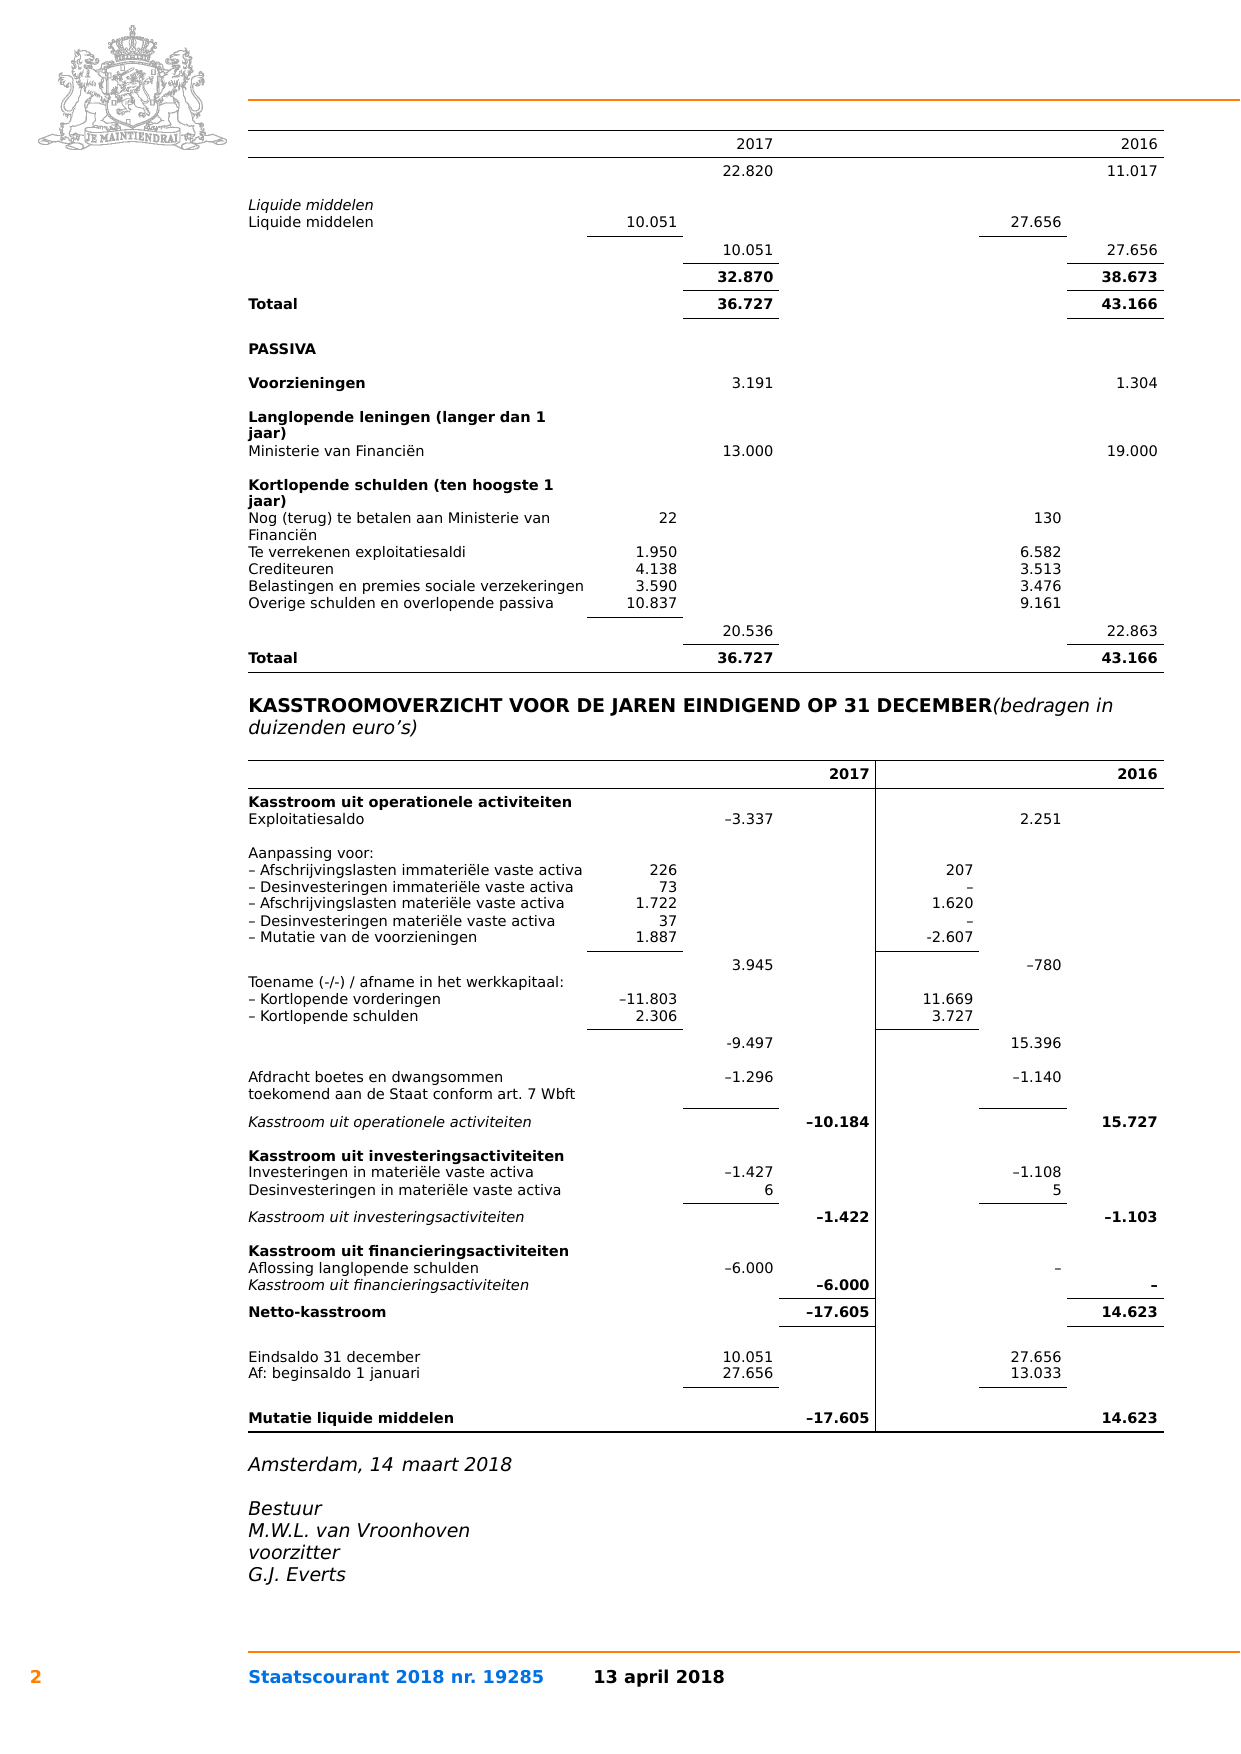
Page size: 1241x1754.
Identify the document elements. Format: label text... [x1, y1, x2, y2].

table_cell [683, 561, 779, 578]
table_cell [248, 1326, 587, 1348]
table_cell Belastingen en premies sociale verzekeringen [248, 578, 587, 595]
table_cell [779, 1349, 875, 1365]
table_cell 14.623 [1067, 1299, 1163, 1326]
table_cell [979, 1148, 1067, 1164]
table_cell 226 [587, 861, 683, 878]
table_cell [876, 789, 979, 811]
table_cell – Afschrijvingslasten materiële vaste activa [248, 895, 587, 912]
table_cell [248, 459, 587, 476]
table_cell [979, 391, 1067, 408]
table_cell [1067, 828, 1163, 844]
table_cell [876, 1277, 979, 1298]
table_cell Kasstroom uit investeringsactiviteiten [248, 1148, 587, 1164]
table_cell [1067, 578, 1163, 595]
table_cell [876, 974, 979, 991]
table_cell [683, 1130, 779, 1147]
table_cell [779, 845, 875, 861]
table_cell [248, 951, 587, 974]
table_cell [1067, 1365, 1163, 1387]
table_cell 4.138 [587, 561, 683, 578]
table_cell – Kortlopende schulden [248, 1008, 587, 1029]
table_cell [779, 358, 875, 374]
table_cell 22.820 [683, 158, 779, 180]
table_cell [979, 879, 1067, 895]
table_cell Crediteuren [248, 561, 587, 578]
table_cell [979, 1326, 1067, 1348]
table_cell [587, 1243, 683, 1260]
table_cell [779, 561, 875, 578]
table_cell [587, 974, 683, 991]
table_cell [1067, 913, 1163, 929]
table_cell [979, 409, 1067, 442]
table_cell 11.669 [876, 991, 979, 1008]
table_cell [779, 180, 875, 197]
table_cell [1067, 510, 1163, 544]
table_cell [876, 1108, 979, 1130]
table_cell [587, 1365, 683, 1387]
table_cell [248, 1226, 587, 1243]
table_cell [779, 443, 875, 459]
table_cell [779, 595, 875, 617]
table_cell 22.863 [1067, 617, 1163, 644]
table_cell [875, 443, 979, 459]
table_cell [979, 1410, 1067, 1431]
table_cell [1067, 1069, 1163, 1108]
table_cell [683, 595, 779, 617]
table_cell [587, 845, 683, 861]
table_cell [587, 1108, 683, 1130]
table_cell [875, 180, 979, 197]
table_cell [875, 459, 979, 476]
table_cell -2.607 [876, 929, 979, 951]
table_cell [979, 991, 1067, 1008]
table_cell [683, 1052, 779, 1069]
table_cell [876, 952, 979, 974]
table_cell [1067, 391, 1163, 408]
table_cell Kasstroom uit operationele activiteiten [248, 789, 587, 811]
table_cell 38.673 [1067, 264, 1163, 290]
table_cell 1.304 [1067, 375, 1163, 391]
table_cell [1067, 1387, 1163, 1410]
table_cell [779, 974, 875, 991]
table_cell [875, 644, 979, 672]
table_cell [979, 1130, 1067, 1147]
table_cell – [876, 913, 979, 929]
table_cell –6.000 [683, 1260, 779, 1277]
table_cell [1067, 1029, 1163, 1052]
table_header [248, 761, 587, 788]
table_cell [876, 845, 979, 861]
table_cell [587, 391, 683, 408]
table_cell [587, 828, 683, 844]
table_cell [587, 375, 683, 391]
table_cell [779, 510, 875, 544]
table_cell 13.000 [683, 443, 779, 459]
table_cell 19.000 [1067, 443, 1163, 459]
table_cell [979, 158, 1067, 180]
table_cell 6.582 [979, 544, 1067, 561]
table_cell 27.656 [979, 1349, 1067, 1365]
table_cell [779, 318, 875, 341]
table_cell [683, 341, 779, 357]
table_cell [1067, 1164, 1163, 1181]
table_cell 1.722 [587, 895, 683, 912]
table_cell [683, 1410, 779, 1431]
table_cell [248, 1029, 587, 1052]
table_cell [587, 644, 683, 672]
table_cell Overige schulden en overlopende passiva [248, 595, 587, 617]
table_cell 2.251 [979, 811, 1067, 827]
table_cell [979, 644, 1067, 672]
table_cell 43.166 [1067, 291, 1163, 318]
table_cell [587, 1410, 683, 1431]
table_cell [587, 952, 683, 974]
table_cell [1067, 1008, 1163, 1029]
table_cell 32.870 [683, 264, 779, 290]
table_cell –1.108 [979, 1164, 1067, 1181]
table_cell [779, 158, 875, 180]
text KASSTROOMOVERZICHT VOOR DE JAREN EINDIGEND OP 31 DECEMBER(bedragen in duizenden euro’s) [248, 694, 1163, 738]
table_cell [683, 974, 779, 991]
table_cell [779, 1226, 875, 1243]
table_cell [683, 544, 779, 561]
table_cell [779, 476, 875, 510]
table_cell [248, 358, 587, 374]
table_cell – Desinvesteringen materiële vaste activa [248, 913, 587, 929]
table_cell [979, 1109, 1067, 1130]
table_cell [1067, 1349, 1163, 1365]
table_cell 36.727 [683, 645, 779, 672]
table_cell [979, 789, 1067, 811]
table_cell [779, 951, 875, 974]
table_cell [1067, 895, 1163, 912]
table_cell [779, 828, 875, 844]
table_cell [979, 1243, 1067, 1260]
table_cell [1067, 1052, 1163, 1069]
table_cell [876, 1349, 979, 1365]
table_cell [875, 214, 979, 236]
table_cell [979, 895, 1067, 912]
table_cell [979, 974, 1067, 991]
table_cell [683, 409, 779, 442]
table_cell [248, 236, 587, 263]
table_cell [779, 1148, 875, 1164]
table_cell [587, 618, 683, 644]
table_cell [979, 617, 1067, 644]
table_cell –6.000 [779, 1277, 875, 1298]
table_cell [587, 318, 683, 341]
table_cell 10.051 [683, 236, 779, 263]
table_cell Te verrekenen exploitatiesaldi [248, 544, 587, 561]
table_cell [1067, 1181, 1163, 1203]
table_cell –11.803 [587, 991, 683, 1008]
table_cell [248, 1387, 587, 1410]
table_cell [779, 263, 875, 290]
table_header 2016 [979, 131, 1163, 157]
table_cell –1.422 [779, 1203, 875, 1226]
table_cell [979, 913, 1067, 929]
table_cell [876, 1069, 979, 1108]
table_cell [875, 318, 979, 341]
table_cell [587, 358, 683, 374]
table_cell Aanpassing voor: [248, 845, 587, 861]
table_cell [779, 459, 875, 476]
table_cell [779, 1243, 875, 1260]
table_cell [683, 1277, 779, 1298]
table_cell [779, 341, 875, 357]
table_cell [683, 197, 779, 214]
table_cell [1067, 544, 1163, 561]
table_cell Kasstroom uit investeringsactiviteiten [248, 1203, 587, 1226]
table_cell Liquide middelen [248, 197, 587, 214]
table_cell [979, 237, 1067, 263]
table_cell [875, 476, 979, 510]
table_cell 27.656 [1067, 236, 1163, 263]
table_cell – Mutatie van de voorzieningen [248, 929, 587, 951]
table_cell 20.536 [683, 617, 779, 644]
table_cell [779, 789, 875, 811]
table_cell [1067, 1226, 1163, 1243]
table_cell [779, 197, 875, 214]
table_cell 13.033 [979, 1365, 1067, 1387]
table_cell – [1067, 1277, 1163, 1298]
table_cell [979, 476, 1067, 510]
table_cell [979, 1052, 1067, 1069]
table_cell [1067, 197, 1163, 214]
table_cell 207 [876, 861, 979, 878]
table_cell [587, 1298, 683, 1326]
table_cell [779, 1069, 875, 1108]
table_cell [779, 1327, 875, 1348]
table_cell [876, 828, 979, 844]
table_cell Af: beginsaldo 1 januari [248, 1365, 587, 1387]
table_cell [979, 358, 1067, 374]
table_cell [683, 913, 779, 929]
table_cell [1067, 476, 1163, 510]
table_cell [779, 617, 875, 644]
table_cell Afdracht boetes en dwangsommen toekomend aan de Staat conform art. 7 Wbft [248, 1069, 587, 1108]
table_cell [248, 828, 587, 844]
table_cell [1067, 1148, 1163, 1164]
text Bestuur M.W.L. van Vroonhoven voorzitter G.J. Everts [248, 1498, 1163, 1586]
table_cell [779, 1029, 875, 1052]
table_cell [979, 290, 1067, 318]
table_cell [875, 341, 979, 357]
table_cell [979, 263, 1067, 290]
table_cell [779, 1181, 875, 1203]
table_cell [979, 180, 1067, 197]
table_cell Langlopende leningen (langer dan 1 jaar) [248, 409, 587, 442]
table_header [875, 131, 979, 157]
table_cell [587, 1277, 683, 1298]
table_cell [587, 1260, 683, 1277]
table_cell [248, 263, 587, 290]
table_cell 6 [683, 1181, 779, 1203]
table_cell [1067, 929, 1163, 951]
table_cell [1067, 861, 1163, 878]
table_cell [1067, 214, 1163, 236]
table_header [248, 131, 587, 157]
table_cell [587, 1164, 683, 1181]
table_cell Investeringen in materiële vaste activa [248, 1164, 587, 1181]
table_cell [876, 1181, 979, 1203]
table_header [779, 131, 875, 157]
table_cell Exploitatiesaldo [248, 811, 587, 827]
table_cell [1067, 1327, 1163, 1348]
table_cell –10.184 [779, 1108, 875, 1130]
table_cell [1067, 1130, 1163, 1147]
table_cell [876, 1148, 979, 1164]
table_cell [876, 1365, 979, 1387]
table_cell [876, 1243, 979, 1260]
table_cell [875, 510, 979, 544]
table_cell [587, 237, 683, 263]
table_cell [779, 644, 875, 672]
table_cell Voorzieningen [248, 375, 587, 391]
table_cell [683, 476, 779, 510]
table_cell 15.727 [1067, 1108, 1163, 1130]
table_cell 3.513 [979, 561, 1067, 578]
table_cell [248, 318, 587, 341]
table_cell 1.887 [587, 929, 683, 951]
table_cell [587, 1052, 683, 1069]
table_cell [587, 811, 683, 827]
table_cell [979, 341, 1067, 357]
table_cell [683, 789, 779, 811]
table_cell [1067, 561, 1163, 578]
table_cell [779, 861, 875, 878]
table_cell [979, 197, 1067, 214]
table_cell Ministerie van Financiën [248, 443, 587, 459]
table_cell [779, 391, 875, 408]
table_cell [876, 1164, 979, 1181]
table_cell [683, 845, 779, 861]
table_cell [683, 510, 779, 544]
table_cell –17.605 [779, 1410, 875, 1431]
table_cell Kasstroom uit operationele activiteiten [248, 1108, 587, 1130]
table_cell [979, 443, 1067, 459]
table_cell [779, 1130, 875, 1147]
table_cell [587, 180, 683, 197]
table_cell [779, 1008, 875, 1029]
table_cell [875, 197, 979, 214]
table_cell [779, 1164, 875, 1181]
table_cell –1.427 [683, 1164, 779, 1181]
text Amsterdam, 14 maart 2018 [248, 1454, 1163, 1476]
table_cell –780 [979, 951, 1067, 974]
table_cell [779, 409, 875, 442]
table_cell [876, 1130, 979, 1147]
table_cell [1067, 879, 1163, 895]
table_cell [1067, 1243, 1163, 1260]
table_cell [875, 358, 979, 374]
table_cell [979, 318, 1067, 341]
table_cell Toename (-/-) / afname in het werkkapitaal: [248, 974, 587, 991]
table_cell [979, 1277, 1067, 1298]
table_cell Nog (terug) te betalen aan Ministerie van Financiën [248, 510, 587, 544]
table_cell [875, 578, 979, 595]
table_cell 36.727 [683, 291, 779, 318]
table_cell [248, 158, 587, 180]
table_header 2017 [587, 131, 779, 157]
table_cell [779, 1365, 875, 1387]
table_cell 3.590 [587, 578, 683, 595]
table_cell [779, 811, 875, 827]
table_cell [1067, 1260, 1163, 1277]
table_cell [779, 1387, 875, 1410]
picture [38, 25, 227, 150]
table_cell 1.950 [587, 544, 683, 561]
table_cell –1.103 [1067, 1203, 1163, 1226]
table_cell 3.476 [979, 578, 1067, 595]
table_cell [979, 375, 1067, 391]
table_cell Desinvesteringen in materiële vaste activa [248, 1181, 587, 1203]
table_cell [875, 158, 979, 180]
table_cell 3.727 [876, 1008, 979, 1029]
table_cell [875, 617, 979, 644]
table_cell [587, 1226, 683, 1243]
table_cell [876, 1410, 979, 1431]
table_cell [876, 1387, 979, 1410]
table_cell [683, 1109, 779, 1130]
table_cell [979, 929, 1067, 951]
table_cell Aflossing langlopende schulden [248, 1260, 587, 1277]
table_cell [1067, 358, 1163, 374]
table_cell [587, 1387, 683, 1410]
table_cell [979, 1298, 1067, 1326]
table_cell [779, 578, 875, 595]
table_cell [587, 1030, 683, 1052]
table_cell [979, 459, 1067, 476]
table_cell – Desinvesteringen immateriële vaste activa [248, 879, 587, 895]
table_cell [779, 290, 875, 318]
table_cell [683, 879, 779, 895]
table_cell –17.605 [779, 1299, 875, 1326]
table_cell [875, 544, 979, 561]
table_cell [683, 1298, 779, 1326]
table_cell 73 [587, 879, 683, 895]
table_cell Totaal [248, 644, 587, 672]
table_header 2016 [876, 761, 1163, 788]
table_cell [876, 1203, 979, 1226]
table_cell [876, 1260, 979, 1277]
table_cell 3.191 [683, 375, 779, 391]
table_cell [587, 459, 683, 476]
table_cell – Kortlopende vorderingen [248, 991, 587, 1008]
table_cell [1067, 341, 1163, 357]
table_cell [587, 1130, 683, 1147]
table_cell [683, 991, 779, 1008]
table_cell [587, 409, 683, 442]
table_header 2017 [587, 761, 875, 788]
table_cell [1067, 991, 1163, 1008]
table_cell 15.396 [979, 1029, 1067, 1052]
table_cell [683, 180, 779, 197]
table_cell –1.140 [979, 1069, 1067, 1108]
table_cell Kasstroom uit financieringsactiviteiten [248, 1243, 587, 1260]
table_cell [979, 1008, 1067, 1029]
table_cell [979, 845, 1067, 861]
table_cell –3.337 [683, 811, 779, 827]
table_cell – Afschrijvingslasten immateriële vaste activa [248, 861, 587, 878]
table_cell [683, 895, 779, 912]
table_cell [1067, 319, 1163, 341]
table_cell [683, 1388, 779, 1410]
table_cell 10.051 [587, 214, 683, 236]
table_cell [979, 1204, 1067, 1226]
table_cell [587, 197, 683, 214]
table_cell [1067, 974, 1163, 991]
table_cell 37 [587, 913, 683, 929]
table_cell -9.497 [683, 1029, 779, 1052]
table_cell [587, 1326, 683, 1348]
table_cell [876, 1226, 979, 1243]
table_cell [1067, 811, 1163, 827]
table_cell [1067, 459, 1163, 476]
table_cell 130 [979, 510, 1067, 544]
table_cell [587, 290, 683, 318]
table_cell [779, 236, 875, 263]
table_cell [587, 1203, 683, 1226]
table_cell [248, 391, 587, 408]
table_cell 43.166 [1067, 645, 1163, 672]
table_cell [683, 929, 779, 951]
table_cell [587, 158, 683, 180]
table_cell [979, 1226, 1067, 1243]
table_cell Eindsaldo 31 december [248, 1349, 587, 1365]
table_cell [779, 895, 875, 912]
table_cell [875, 375, 979, 391]
table_cell PASSIVA [248, 341, 587, 357]
table_cell [587, 1148, 683, 1164]
table_cell [875, 391, 979, 408]
table_cell [779, 991, 875, 1008]
table_cell Totaal [248, 290, 587, 318]
table_cell [876, 811, 979, 827]
table_cell 10.051 [683, 1349, 779, 1365]
table_cell [683, 1326, 779, 1348]
table_cell [875, 561, 979, 578]
table_cell [587, 263, 683, 290]
table_cell [683, 391, 779, 408]
table_cell [248, 180, 587, 197]
table_cell 27.656 [683, 1365, 779, 1387]
table_cell [779, 1260, 875, 1277]
table_cell [683, 358, 779, 374]
table_cell [779, 1052, 875, 1069]
table_cell 5 [979, 1181, 1067, 1203]
table_cell Liquide middelen [248, 214, 587, 236]
table_cell [876, 1326, 979, 1348]
table_cell [875, 409, 979, 442]
table_cell [683, 1148, 779, 1164]
table_cell 11.017 [1067, 158, 1163, 180]
table_cell [1067, 409, 1163, 442]
table_cell –1.296 [683, 1069, 779, 1108]
table_cell [587, 1181, 683, 1203]
table_cell [248, 617, 587, 644]
table_cell [875, 263, 979, 290]
table_cell [875, 236, 979, 263]
table_cell [875, 595, 979, 617]
table_cell [587, 341, 683, 357]
table_cell [587, 789, 683, 811]
table_cell – [979, 1260, 1067, 1277]
table_cell 14.623 [1067, 1410, 1163, 1431]
table_cell [248, 1052, 587, 1069]
table_cell [779, 375, 875, 391]
table_cell 10.837 [587, 595, 683, 617]
table_cell 3.945 [683, 951, 779, 974]
table_cell [1067, 180, 1163, 197]
table_cell [979, 828, 1067, 844]
table_cell Netto-kasstroom [248, 1298, 587, 1326]
table_cell [683, 459, 779, 476]
table_cell [683, 1243, 779, 1260]
table_cell [875, 290, 979, 318]
table_cell 1.620 [876, 895, 979, 912]
table_cell Kortlopende schulden (ten hoogste 1 jaar) [248, 476, 587, 510]
table_cell [1067, 845, 1163, 861]
table_cell 9.161 [979, 595, 1067, 617]
table_cell 2.306 [587, 1008, 683, 1029]
table_cell [683, 214, 779, 236]
table_cell [876, 1052, 979, 1069]
table_cell [683, 1008, 779, 1029]
table_cell [979, 861, 1067, 878]
table_cell [779, 544, 875, 561]
table_cell [587, 1349, 683, 1365]
table_cell [1067, 951, 1163, 974]
table_cell [979, 1388, 1067, 1410]
table_cell [683, 1204, 779, 1226]
table_cell – [876, 879, 979, 895]
table_cell Kasstroom uit financieringsactiviteiten [248, 1277, 587, 1298]
table_cell Mutatie liquide middelen [248, 1410, 587, 1431]
table_cell [683, 861, 779, 878]
table_cell [779, 913, 875, 929]
table_cell [876, 1298, 979, 1326]
table_cell [587, 443, 683, 459]
table_cell [683, 578, 779, 595]
table_cell [587, 476, 683, 510]
table_cell [779, 879, 875, 895]
table_cell [683, 1226, 779, 1243]
table_cell [248, 1130, 587, 1147]
table_cell [876, 1030, 979, 1052]
table_cell 27.656 [979, 214, 1067, 236]
table_cell [683, 319, 779, 341]
table_cell [683, 828, 779, 844]
table_cell 22 [587, 510, 683, 544]
table_cell [1067, 595, 1163, 617]
table_cell [1067, 789, 1163, 811]
table_cell [587, 1069, 683, 1108]
table_cell [779, 214, 875, 236]
table_cell [779, 929, 875, 951]
